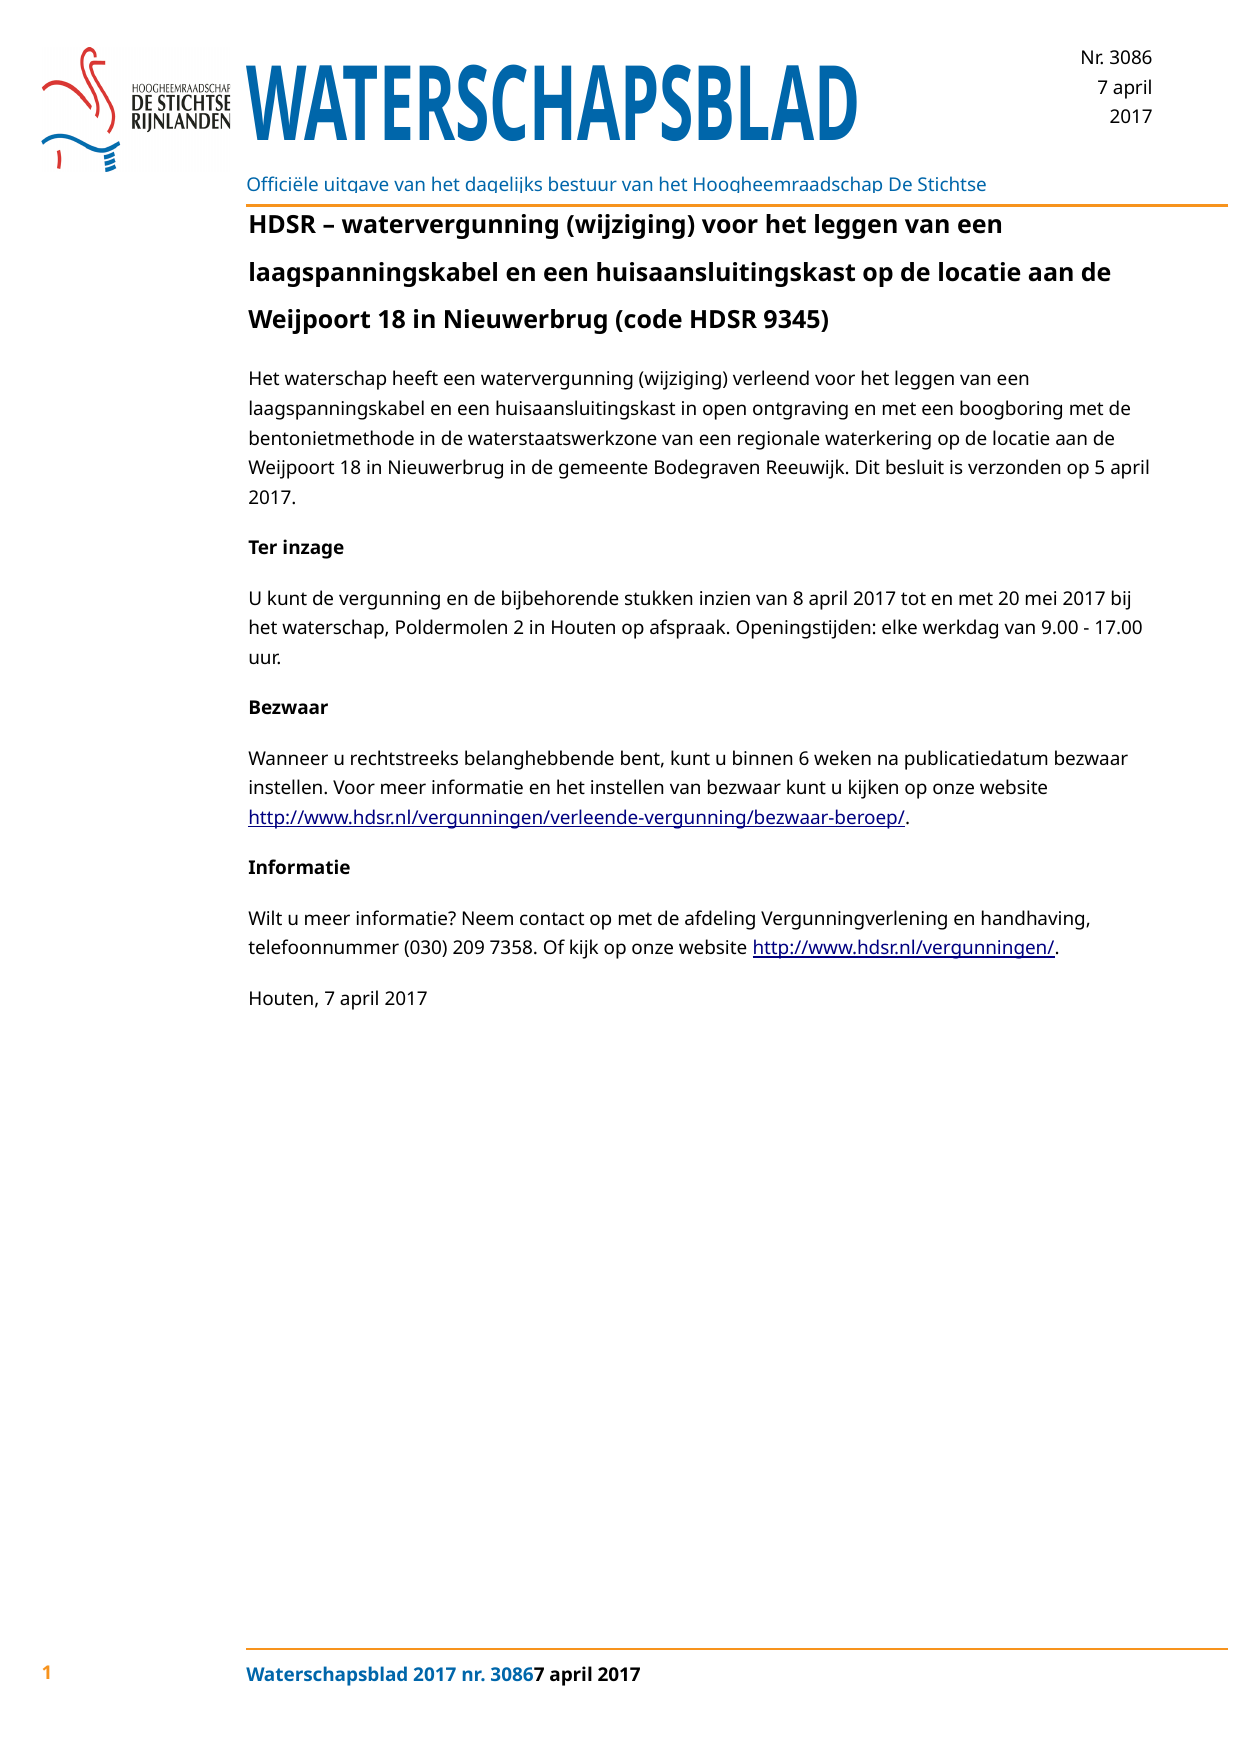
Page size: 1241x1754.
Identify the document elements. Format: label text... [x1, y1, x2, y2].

text U kunt de vergunning en de bijbehorende stukken inzien van 8 april 2017 tot en met 20 mei 2017 bij het waterschap, Poldermolen 2 in Houten op afspraak. Openingstijden: elke werkdag van 9.00 - 17.00 uur. [248, 585, 1152, 669]
text HDSR – watervergunning (wijziging) voor het leggen van een laagspanningskabel en een huisaansluitingskast op de locatie aan de Weijpoort 18 in Nieuwerbrug (code HDSR 9345) [248, 207, 1152, 336]
text Wanneer u rechtstreeks belanghebbende bent, kunt u binnen 6 weken na publicatiedatum bezwaar instellen. Voor meer informatie en het instellen van bezwaar kunt u kijken op onze website http://www.hdsr.nl/vergunningen/verleende-vergunning/bezwaar-beroep/. [248, 745, 1152, 829]
text Ter inzage [248, 534, 1152, 560]
text Bezwaar [248, 694, 1152, 720]
text Wilt u meer informatie? Neem contact op met de afdeling Vergunningverlening en handhaving, telefoonnummer (030) 209 7358. Of kijk op onze website http://www.hdsr.nl/vergunningen/. [248, 905, 1152, 960]
text Informatie [248, 854, 1152, 880]
text Het waterschap heeft een watervergunning (wijziging) verleend voor het leggen van een laagspanningskabel en een huisaansluitingskast in open ontgraving en met een boogboring met de bentonietmethode in de waterstaatswerkzone van een regionale waterkering op de locatie aan de Weijpoort 18 in Nieuwerbrug in de gemeente Bodegraven Reeuwijk. Dit besluit is verzonden op 5 april 2017. [248, 366, 1152, 509]
text Houten, 7 april 2017 [248, 985, 1152, 1010]
picture [41, 47, 231, 172]
